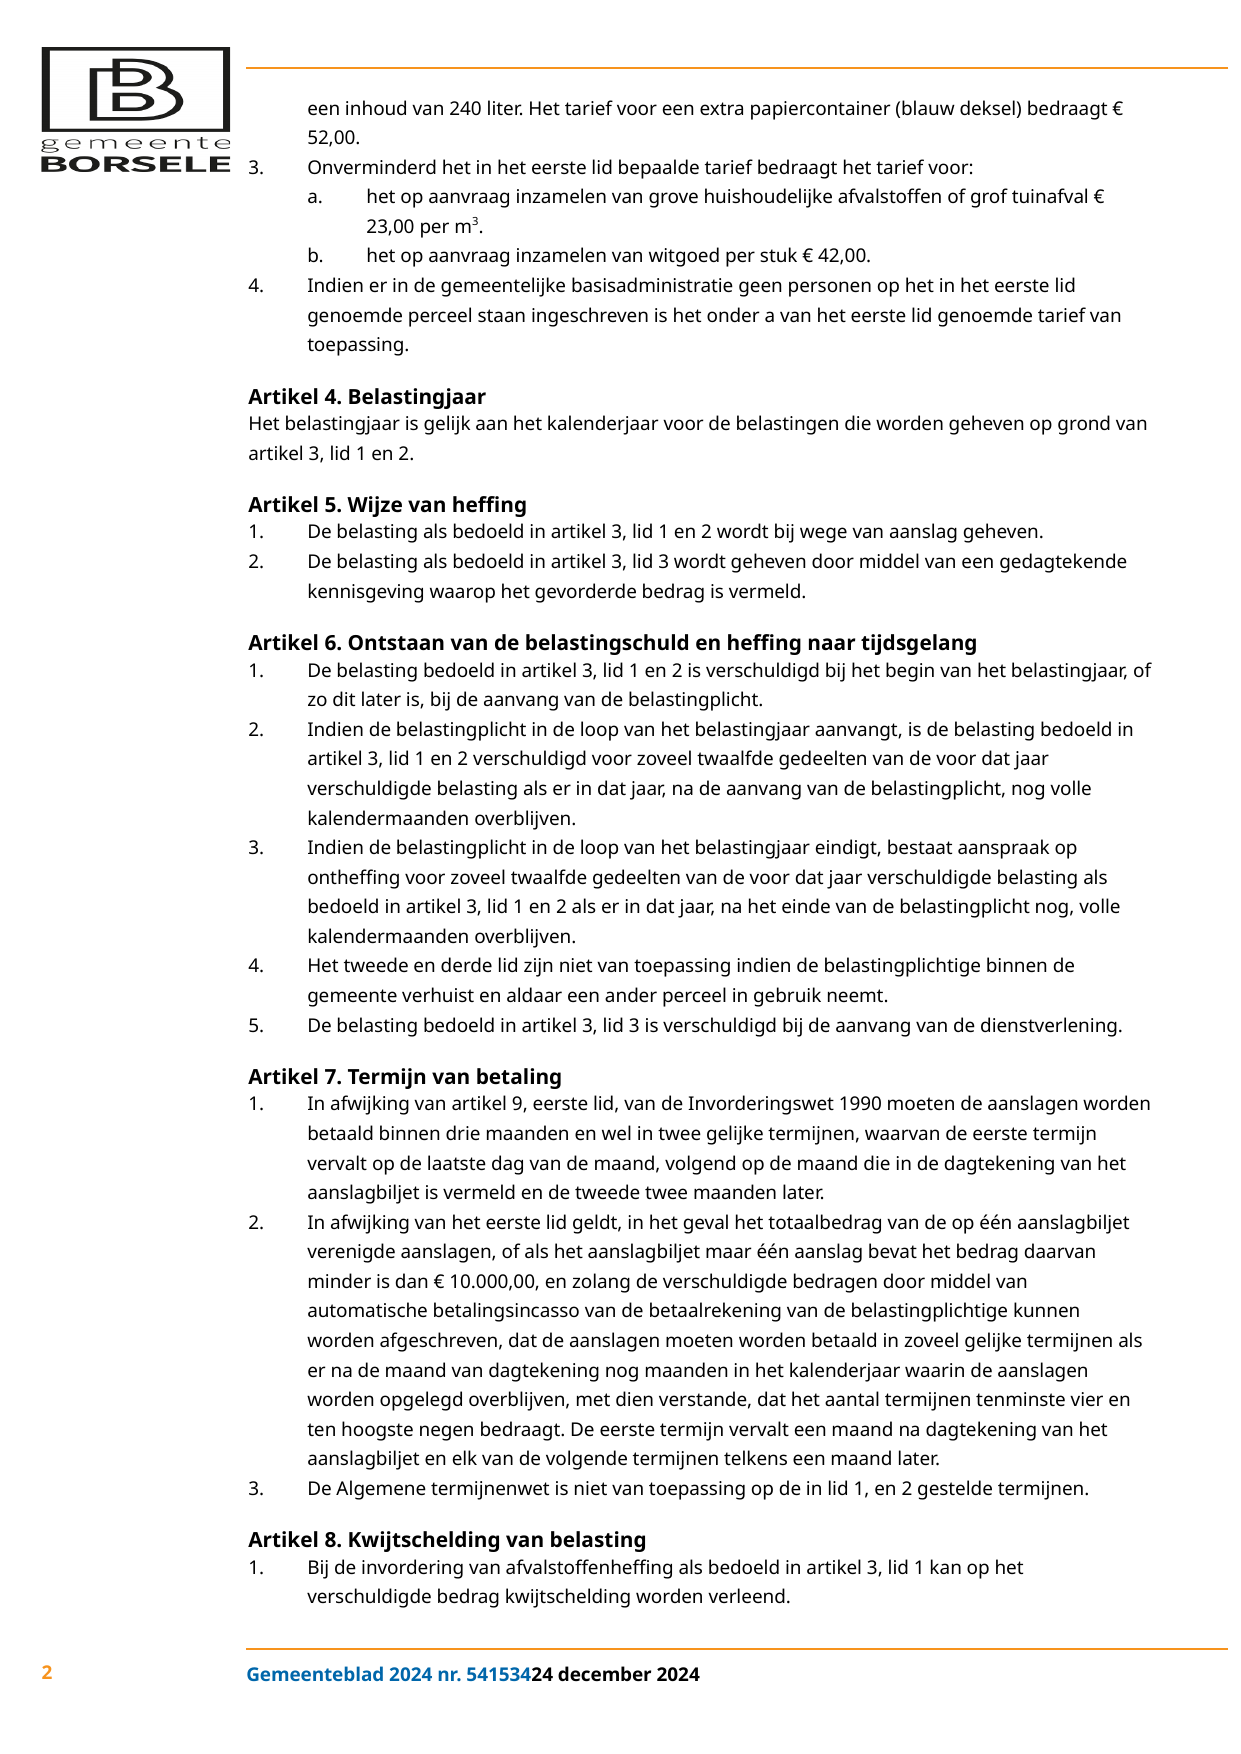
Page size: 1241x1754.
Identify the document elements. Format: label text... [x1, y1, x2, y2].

list In afwijking van artikel 9, eerste lid, van de Invorderingswet 1990 moeten de aanslagen worden betaald binnen drie maanden en wel in twee gelijke termijnen, waarvan de eerste termijn vervalt op de laatste dag van de maand, volgend op de maand die in de dagtekening van het aanslagbiljet is vermeld en de tweede twee maanden later. [248, 1091, 1152, 1205]
list het op aanvraag inzamelen van grove huishoudelijke afvalstoffen of grof tuinafval € 23,00 per m3. [307, 183, 1152, 239]
text Artikel 7. Termijn van betaling [248, 1062, 1152, 1091]
list Indien er in de gemeentelijke basisadministratie geen personen op het in het eerste lid genoemde perceel staan ingeschreven is het onder a van het eerste lid genoemde tarief van toepassing. [248, 272, 1152, 357]
list De Algemene termijnenwet is niet van toepassing op de in lid 1, en 2 gestelde termijnen. [248, 1475, 1152, 1501]
list De belasting bedoeld in artikel 3, lid 3 is verschuldigd bij de aanvang van de dienstverlening. [248, 1012, 1152, 1037]
list De belasting als bedoeld in artikel 3, lid 1 en 2 wordt bij wege van aanslag geheven. [248, 519, 1152, 544]
list Indien de belastingplicht in de loop van het belastingjaar aanvangt, is de belasting bedoeld in artikel 3, lid 1 en 2 verschuldigd voor zoveel twaalfde gedeelten van de voor dat jaar verschuldigde belasting als er in dat jaar, na de aanvang van de belastingplicht, nog volle kalendermaanden overblijven. [248, 716, 1152, 830]
list In afwijking van het eerste lid geldt, in het geval het totaalbedrag van de op één aanslagbiljet verenigde aanslagen, of als het aanslagbiljet maar één aanslag bevat het bedrag daarvan minder is dan € 10.000,00, en zolang de verschuldigde bedragen door middel van automatische betalingsincasso van de betaalrekening van de belastingplichtige kunnen worden afgeschreven, dat de aanslagen moeten worden betaald in zoveel gelijke termijnen als er na de maand van dagtekening nog maanden in het kalenderjaar waarin de aanslagen worden opgelegd overblijven, met dien verstande, dat het aantal termijnen tenminste vier en ten hoogste negen bedraagt. De eerste termijn vervalt een maand na dagtekening van het aanslagbiljet en elk van de volgende termijnen telkens een maand later. [248, 1209, 1152, 1471]
list Indien de belastingplicht in de loop van het belastingjaar eindigt, bestaat aanspraak op ontheffing voor zoveel twaalfde gedeelten van de voor dat jaar verschuldigde belasting als bedoeld in artikel 3, lid 1 en 2 als er in dat jaar, na het einde van de belastingplicht nog, volle kalendermaanden overblijven. [248, 834, 1152, 949]
list een inhoud van 240 liter. Het tarief voor een extra papiercontainer (blauw deksel) bedraagt € 52,00. [248, 95, 1152, 150]
text Artikel 6. Ontstaan van de belastingschuld en heffing naar tijdsgelang [248, 628, 1152, 657]
list het op aanvraag inzamelen van witgoed per stuk € 42,00. [307, 243, 1152, 268]
list Bij de invordering van afvalstoffenheffing als bedoeld in artikel 3, lid 1 kan op het verschuldigde bedrag kwijtschelding worden verleend. [248, 1554, 1152, 1609]
text Artikel 4. Belastingjaar [248, 382, 1152, 410]
list Onverminderd het in het eerste lid bepaalde tarief bedraagt het tarief voor: [248, 154, 1152, 180]
text Artikel 8. Kwijtschelding van belasting [248, 1526, 1152, 1554]
list De belasting bedoeld in artikel 3, lid 1 en 2 is verschuldigd bij het begin van het belastingjaar, of zo dit later is, bij de aanvang van de belastingplicht. [248, 657, 1152, 712]
list Het tweede en derde lid zijn niet van toepassing indien de belastingplichtige binnen de gemeente verhuist en aldaar een ander perceel in gebruik neemt. [248, 953, 1152, 1008]
picture [41, 47, 231, 172]
text Artikel 5. Wijze van heffing [248, 490, 1152, 519]
text Het belastingjaar is gelijk aan het kalenderjaar voor de belastingen die worden geheven op grond van artikel 3, lid 1 en 2. [248, 410, 1152, 466]
list De belasting als bedoeld in artikel 3, lid 3 wordt geheven door middel van een gedagtekende kennisgeving waarop het gevorderde bedrag is vermeld. [248, 548, 1152, 604]
